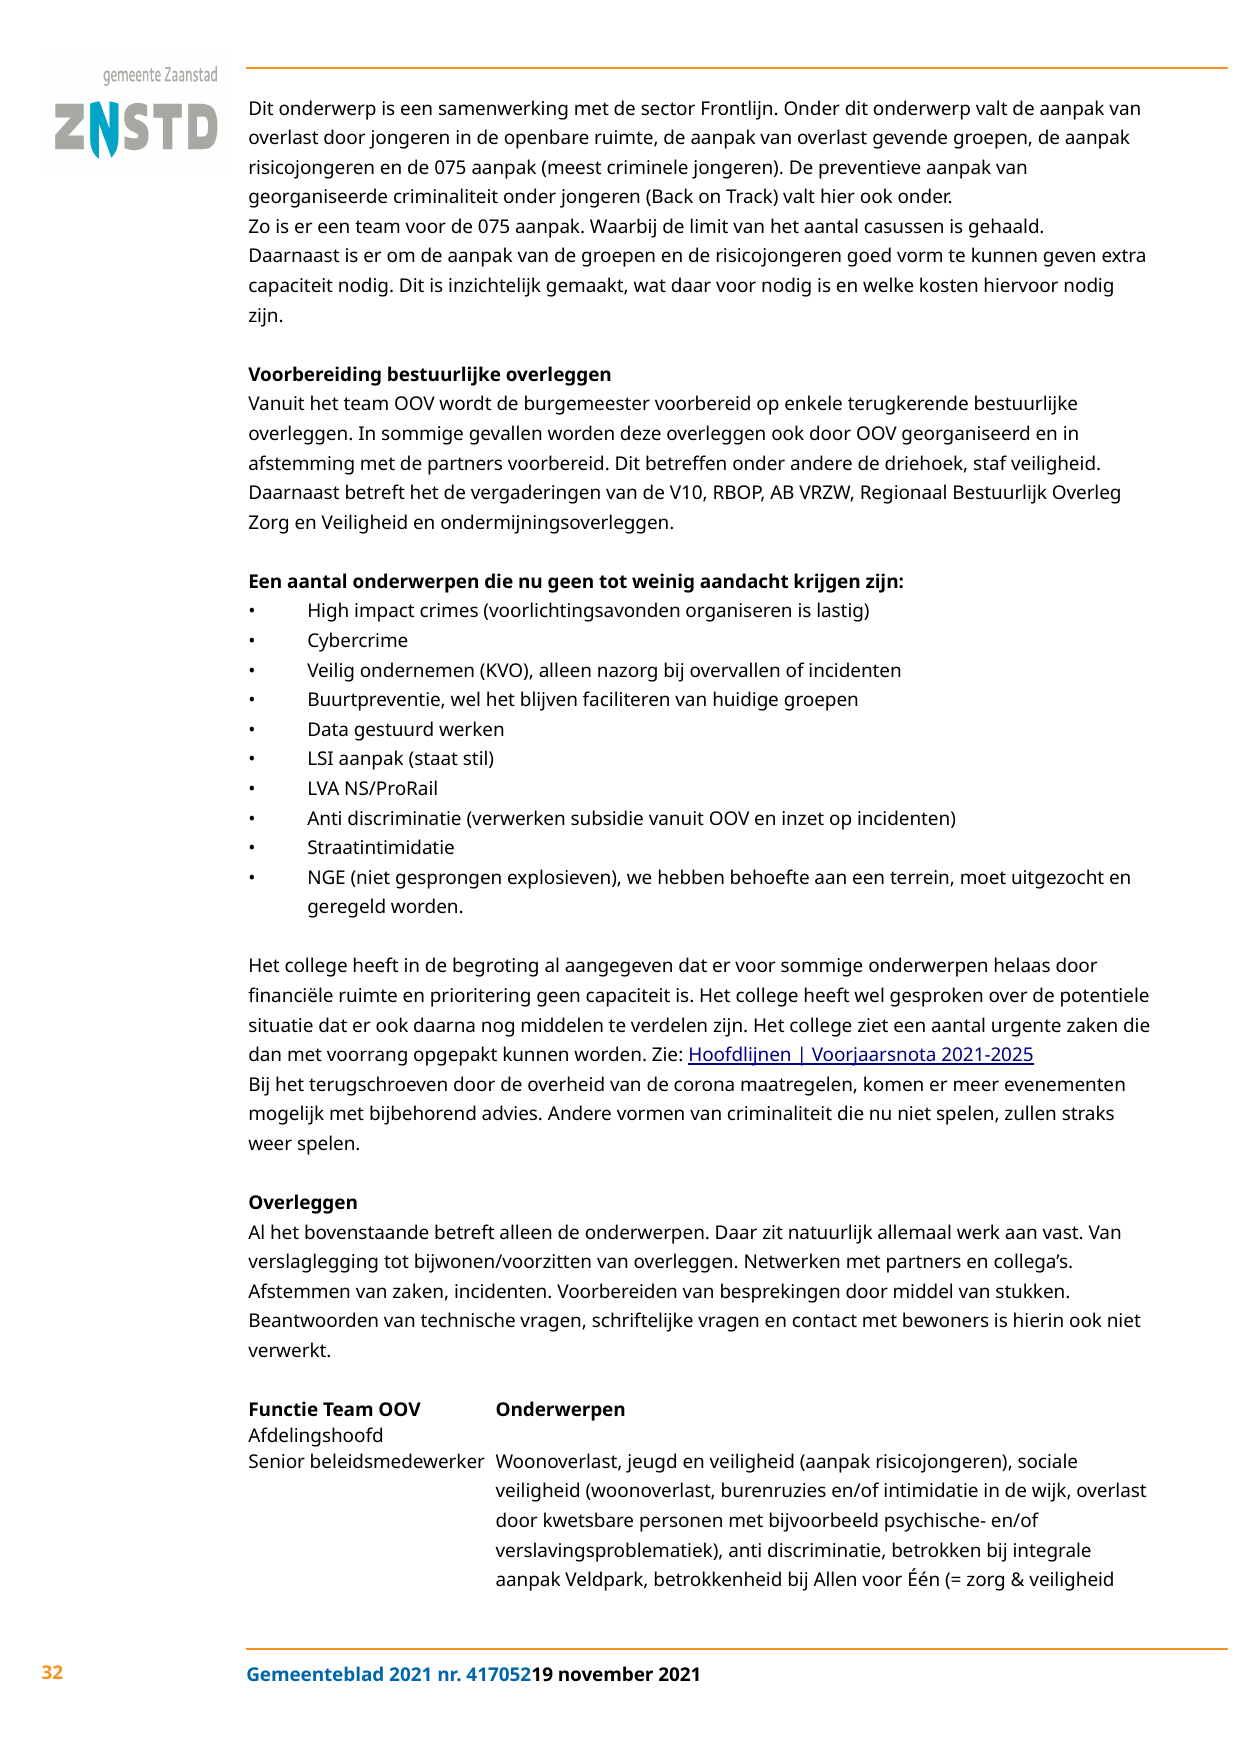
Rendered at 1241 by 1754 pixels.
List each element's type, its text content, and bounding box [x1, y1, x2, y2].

text Voorbereiding bestuurlijke overleggen [248, 361, 1152, 387]
table_header Functie Team OOV [248, 1397, 495, 1422]
list Cybercrime [248, 627, 1152, 653]
list Anti discriminatie (verwerken subsidie vanuit OOV en inzet op incidenten) [248, 805, 1152, 831]
list NGE (niet gesprongen explosieven), we hebben behoefte aan een terrein, moet uitgezocht en geregeld worden. [248, 864, 1152, 919]
text Een aantal onderwerpen die nu geen tot weinig aandacht krijgen zijn: [248, 568, 1152, 594]
text Daarnaast is er om de aanpak van de groepen en de risicojongeren goed vorm te kunnen geven extra capaciteit nodig. Dit is inzichtelijk gemaakt, wat daar voor nodig is en welke kosten hiervoor nodig zijn. [248, 243, 1152, 328]
text Al het bovenstaande betreft alleen de onderwerpen. Daar zit natuurlijk allemaal werk aan vast. Van verslaglegging tot bijwonen/voorzitten van overleggen. Netwerken met partners en collega’s. Afstemmen van zaken, incidenten. Voorbereiden van besprekingen door middel van stukken. [248, 1219, 1152, 1304]
table_header Onderwerpen [495, 1397, 1152, 1422]
text Dit onderwerp is een samenwerking met de sector Frontlijn. Onder dit onderwerp valt de aanpak van overlast door jongeren in de openbare ruimte, de aanpak van overlast gevende groepen, de aanpak risicojongeren en de 075 aanpak (meest criminele jongeren). De preventieve aanpak van georganiseerde criminaliteit onder jongeren (Back on Track) valt hier ook onder. [248, 95, 1152, 209]
list LVA NS/ProRail [248, 775, 1152, 801]
text Beantwoorden van technische vragen, schriftelijke vragen en contact met bewoners is hierin ook niet verwerkt. [248, 1308, 1152, 1363]
text Bij het terugschroeven door de overheid van de corona maatregelen, komen er meer evenementen mogelijk met bijbehorend advies. Andere vormen van criminaliteit die nu niet spelen, zullen straks weer spelen. [248, 1071, 1152, 1156]
table_cell Senior beleidsmedewerker [248, 1448, 495, 1592]
list Buurtpreventie, wel het blijven faciliteren van huidige groepen [248, 686, 1152, 712]
text Overleggen [248, 1189, 1152, 1215]
text Zo is er een team voor de 075 aanpak. Waarbij de limit van het aantal casussen is gehaald. [248, 213, 1152, 239]
table_cell Woonoverlast, jeugd en veiligheid (aanpak risicojongeren), sociale veiligheid (woonoverlast, burenruzies en/of intimidatie in de wijk, overlast door kwetsbare personen met bijvoorbeeld psychische- en/of verslavingsproblematiek), anti discriminatie, betrokken bij integrale aanpak Veldpark, betrokkenheid bij Allen voor Één (= zorg & veiligheid [495, 1448, 1152, 1592]
table_cell Afdelingshoofd [248, 1422, 495, 1448]
picture [41, 47, 231, 172]
list Straatintimidatie [248, 834, 1152, 860]
list Veilig ondernemen (KVO), alleen nazorg bij overvallen of incidenten [248, 657, 1152, 683]
list Data gestuurd werken [248, 716, 1152, 742]
list LSI aanpak (staat stil) [248, 746, 1152, 771]
text Het college heeft in de begroting al aangegeven dat er voor sommige onderwerpen helaas door financiële ruimte en prioritering geen capaciteit is. Het college heeft wel gesproken over de potentiele situatie dat er ook daarna nog middelen te verdelen zijn. Het college ziet een aantal urgente zaken die dan met voorrang opgepakt kunnen worden. Zie: Hoofdlijnen | Voorjaarsnota 2021-2025 [248, 953, 1152, 1067]
text Vanuit het team OOV wordt de burgemeester voorbereid op enkele terugkerende bestuurlijke overleggen. In sommige gevallen worden deze overleggen ook door OOV georganiseerd en in afstemming met de partners voorbereid. Dit betreffen onder andere de driehoek, staf veiligheid. Daarnaast betreft het de vergaderingen van de V10, RBOP, AB VRZW, Regionaal Bestuurlijk Overleg Zorg en Veiligheid en ondermijningsoverleggen. [248, 391, 1152, 535]
list High impact crimes (voorlichtingsavonden organiseren is lastig) [248, 598, 1152, 623]
table_cell [495, 1422, 1152, 1448]
